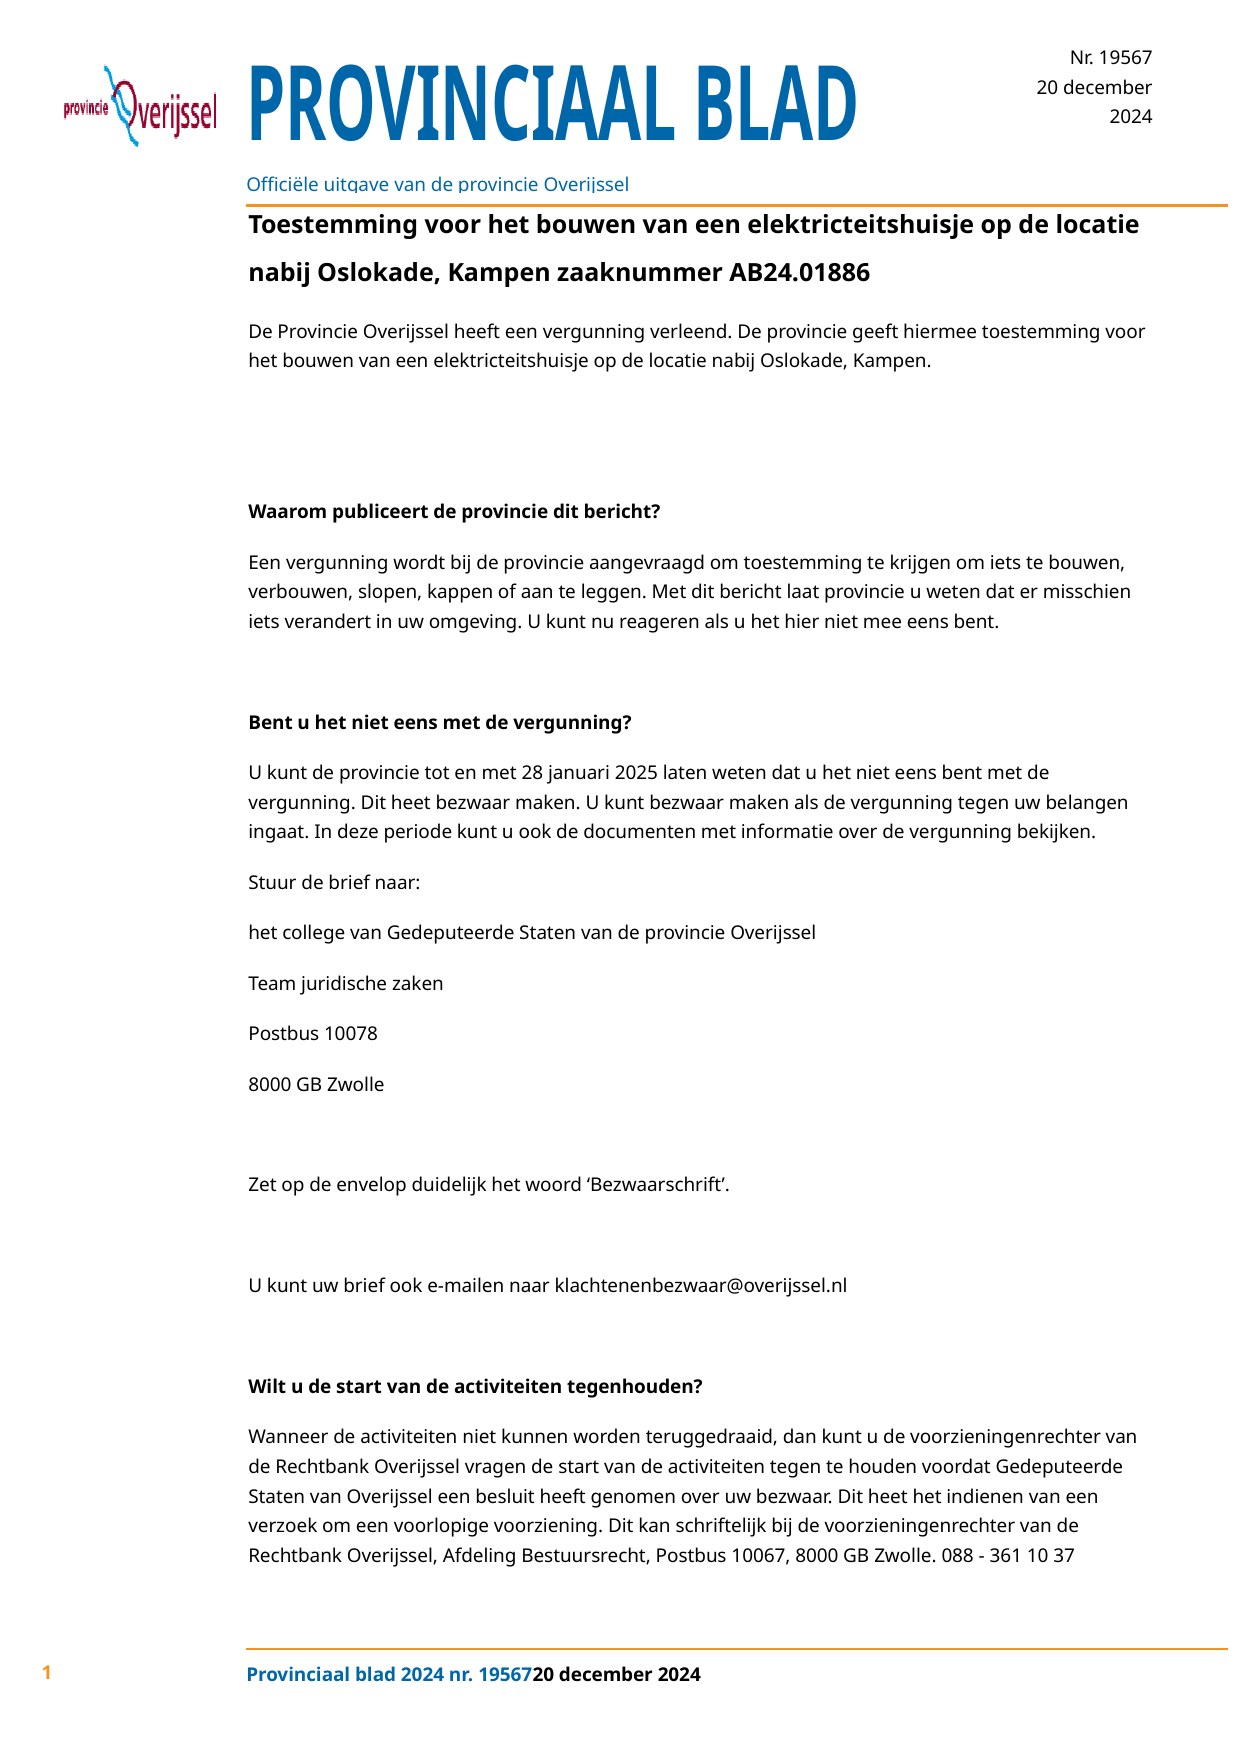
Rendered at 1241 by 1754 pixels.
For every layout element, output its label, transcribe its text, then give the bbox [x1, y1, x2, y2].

text Zet op de envelop duidelijk het woord ‘Bezwaarschrift’. [248, 1172, 1152, 1197]
text Waarom publiceert de provincie dit bericht? [248, 499, 1152, 524]
text Wanneer de activiteiten niet kunnen worden teruggedraaid, dan kunt u de voorzieningenrechter van de Rechtbank Overijssel vragen de start van de activiteiten tegen te houden voordat Gedeputeerde Staten van Overijssel een besluit heeft genomen over uw bezwaar. Dit heet het indienen van een verzoek om een voorlopige voorziening. Dit kan schriftelijk bij de voorzieningenrechter van de Rechtbank Overijssel, Afdeling Bestuursrecht, Postbus 10067, 8000 GB Zwolle. 088 - 361 10 37 [248, 1424, 1152, 1568]
text Bent u het niet eens met de vergunning? [248, 709, 1152, 735]
text Postbus 10078 [248, 1020, 1152, 1046]
picture [41, 47, 231, 172]
text U kunt de provincie tot en met 28 januari 2025 laten weten dat u het niet eens bent met de vergunning. Dit heet bezwaar maken. U kunt bezwaar maken als de vergunning tegen uw belangen ingaat. In deze periode kunt u ook de documenten met informatie over de vergunning bekijken. [248, 759, 1152, 844]
text U kunt uw brief ook e-mailen naar klachtenenbezwaar@overijssel.nl [248, 1272, 1152, 1298]
text Wilt u de start van de activiteiten tegenhouden? [248, 1373, 1152, 1399]
text Team juridische zaken [248, 970, 1152, 996]
text De Provincie Overijssel heeft een vergunning verleend. De provincie geeft hiermee toestemming voor het bouwen van een elektricteitshuisje op de locatie nabij Oslokade, Kampen. [248, 318, 1152, 373]
text Stuur de brief naar: [248, 869, 1152, 895]
text Een vergunning wordt bij de provincie aangevraagd om toestemming te krijgen om iets te bouwen, verbouwen, slopen, kappen of aan te leggen. Met dit bericht laat provincie u weten dat er misschien iets verandert in uw omgeving. U kunt nu reageren als u het hier niet mee eens bent. [248, 549, 1152, 634]
text het college van Gedeputeerde Staten van de provincie Overijssel [248, 919, 1152, 945]
text Toestemming voor het bouwen van een elektricteitshuisje op de locatie nabij Oslokade, Kampen zaaknummer AB24.01886 [248, 207, 1152, 288]
text 8000 GB Zwolle [248, 1071, 1152, 1097]
